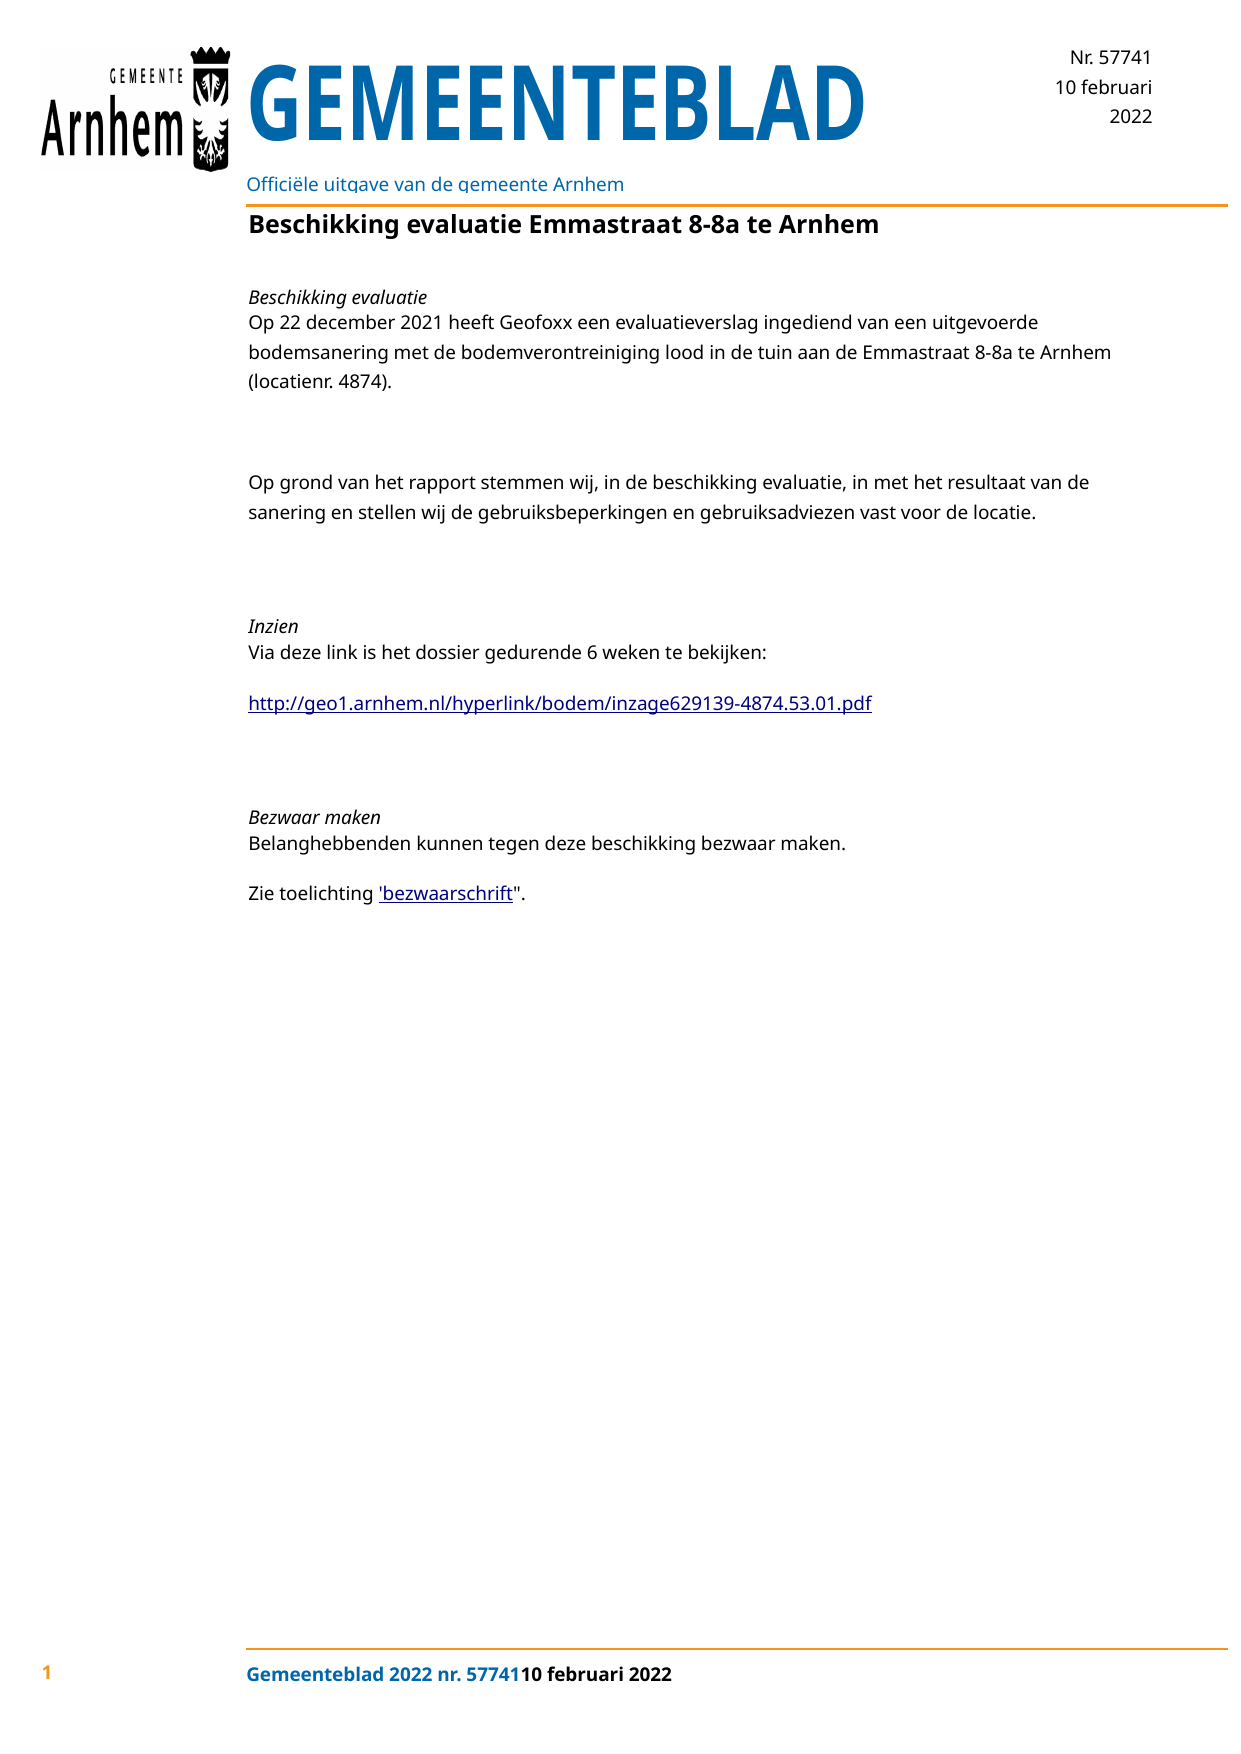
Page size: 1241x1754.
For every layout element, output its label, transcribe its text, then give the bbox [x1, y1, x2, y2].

picture [41, 47, 231, 172]
text Op 22 december 2021 heeft Geofoxx een evaluatieverslag ingediend van een uitgevoerde bodemsanering met de bodemverontreiniging lood in de tuin aan de Emmastraat 8-8a te Arnhem (locatienr. 4874). [248, 309, 1152, 394]
text Belanghebbenden kunnen tegen deze beschikking bezwaar maken. [248, 830, 1152, 856]
text Via deze link is het dossier gedurende 6 weken te bekijken: [248, 639, 1152, 665]
text Beschikking evaluatie Emmastraat 8-8a te Arnhem [248, 207, 1152, 241]
text http://geo1.arnhem.nl/hyperlink/bodem/inzage629139-4874.53.01.pdf [248, 690, 1152, 715]
text Beschikking evaluatie [248, 284, 1152, 309]
text Zie toelichting 'bezwaarschrift". [248, 880, 1152, 906]
text Op grond van het rapport stemmen wij, in de beschikking evaluatie, in met het resultaat van de sanering en stellen wij de gebruiksbeperkingen en gebruiksadviezen vast voor de locatie. [248, 469, 1152, 525]
text Bezwaar maken [248, 804, 1152, 830]
text Inzien [248, 613, 1152, 639]
